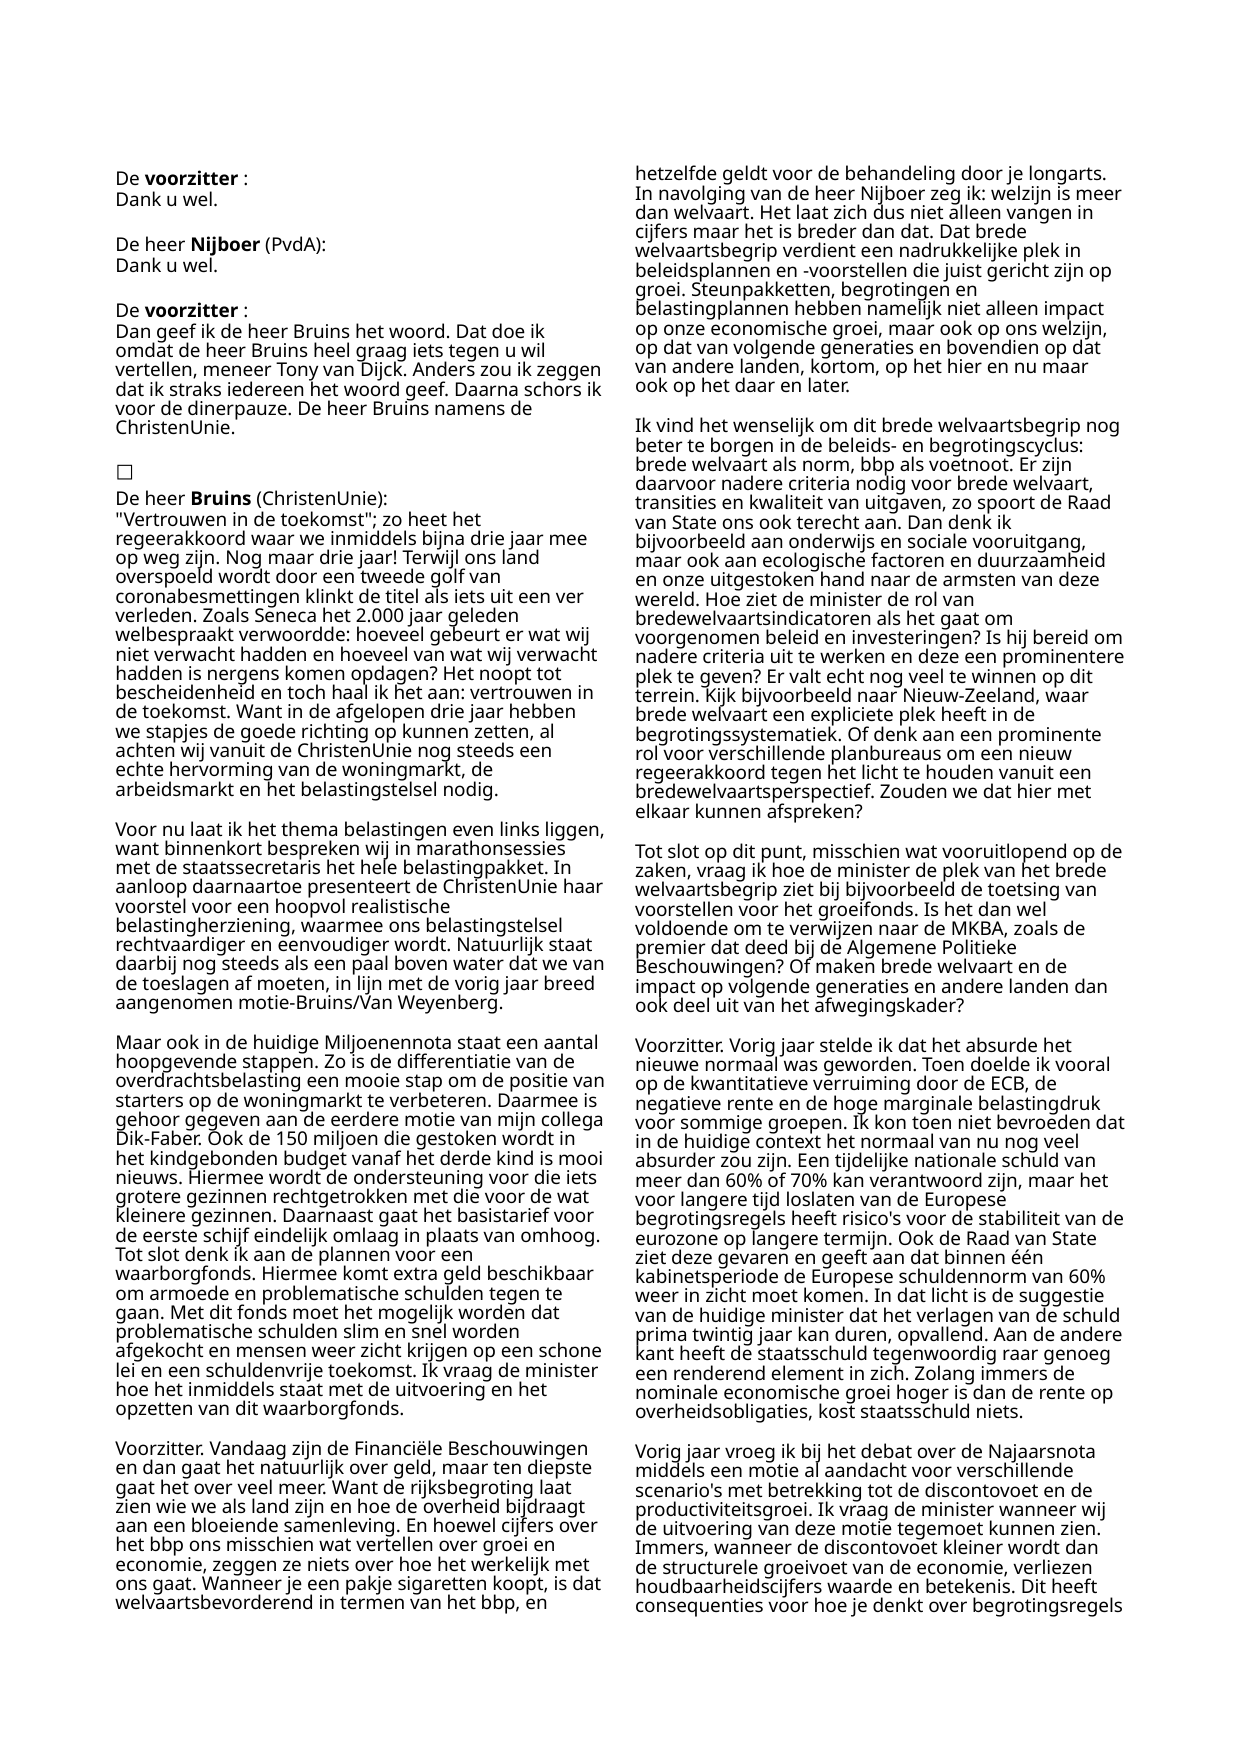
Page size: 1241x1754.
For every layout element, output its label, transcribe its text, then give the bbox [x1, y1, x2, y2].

text Voor nu laat ik het thema belastingen even links liggen, want binnenkort bespreken wij in marathonsessies met de staatssecretaris het hele belastingpakket. In aanloop daarnaartoe presenteert de ChristenUnie haar voorstel voor een hoopvol realistische belastingherziening, waarmee ons belastingstelsel rechtvaardiger en eenvoudiger wordt. Natuurlijk staat daarbij nog steeds als een paal boven water dat we van de toeslagen af moeten, in lijn met de vorig jaar breed aangenomen motie-Bruins/Van Weyenberg. [115, 821, 605, 1013]
text Dank u wel. [115, 191, 605, 210]
text De heer Bruins (ChristenUnie): [115, 485, 605, 511]
text De voorzitter : [115, 297, 605, 323]
text De voorzitter : [115, 165, 605, 191]
text Dank u wel. [115, 257, 605, 276]
text Tot slot op dit punt, misschien wat vooruitlopend op de zaken, vraag ik hoe de minister de plek van het brede welvaartsbegrip ziet bij bijvoorbeeld de toetsing van voorstellen voor het groeifonds. Is het dan wel voldoende om te verwijzen naar de MKBA, zoals de premier dat deed bij de Algemene Politieke Beschouwingen? Of maken brede welvaart en de impact op volgende generaties en andere landen dan ook deel uit van het afwegingskader? [635, 843, 1125, 1016]
text Voorzitter. Vandaag zijn de Financiële Beschouwingen en dan gaat het natuurlijk over geld, maar ten diepste gaat het over veel meer. Want de rijksbegroting laat zien wie we als land zijn en hoe de overheid bijdraagt aan een bloeiende samenleving. En hoewel cijfers over het bbp ons misschien wat vertellen over groei en economie, zeggen ze niets over hoe het werkelijk met ons gaat. Wanneer je een pakje sigaretten koopt, is dat welvaartsbevorderend in termen van het bbp, en [115, 1440, 605, 1613]
text Ik vind het wenselijk om dit brede welvaartsbegrip nog beter te borgen in de beleids- en begrotingscyclus: brede welvaart als norm, bbp als voetnoot. Er zijn daarvoor nadere criteria nodig voor brede welvaart, transities en kwaliteit van uitgaven, zo spoort de Raad van State ons ook terecht aan. Dan denk ik bijvoorbeeld aan onderwijs en sociale vooruitgang, maar ook aan ecologische factoren en duurzaamheid en onze uitgestoken hand naar de armsten van deze wereld. Hoe ziet de minister de rol van bredewelvaartsindicatoren als het gaat om voorgenomen beleid en investeringen? Is hij bereid om nadere criteria uit te werken en deze een prominentere plek te geven? Er valt echt nog veel te winnen op dit terrein. Kijk bijvoorbeeld naar Nieuw-Zeeland, waar brede welvaart een expliciete plek heeft in de begrotingssystematiek. Of denk aan een prominente rol voor verschillende planbureaus om een nieuw regeerakkoord tegen het licht te houden vanuit een bredewelvaartsperspectief. Zouden we dat hier met elkaar kunnen afspreken? [635, 417, 1125, 822]
text ⬜ [115, 459, 605, 485]
text Dan geef ik de heer Bruins het woord. Dat doe ik omdat de heer Bruins heel graag iets tegen u wil vertellen, meneer Tony van Dijck. Anders zou ik zeggen dat ik straks iedereen het woord geef. Daarna schors ik voor de dinerpauze. De heer Bruins namens de ChristenUnie. [115, 323, 605, 438]
text Voorzitter. Vorig jaar stelde ik dat het absurde het nieuwe normaal was geworden. Toen doelde ik vooral op de kwantitatieve verruiming door de ECB, de negatieve rente en de hoge marginale belastingdruk voor sommige groepen. Ik kon toen niet bevroeden dat in de huidige context het normaal van nu nog veel absurder zou zijn. Een tijdelijke nationale schuld van meer dan 60% of 70% kan verantwoord zijn, maar het voor langere tijd loslaten van de Europese begrotingsregels heeft risico's voor de stabiliteit van de eurozone op langere termijn. Ook de Raad van State ziet deze gevaren en geeft aan dat binnen één kabinetsperiode de Europese schuldennorm van 60% weer in zicht moet komen. In dat licht is de suggestie van de huidige minister dat het verlagen van de schuld prima twintig jaar kan duren, opvallend. Aan de andere kant heeft de staatsschuld tegenwoordig raar genoeg een renderend element in zich. Zolang immers de nominale economische groei hoger is dan de rente op overheidsobligaties, kost staatsschuld niets. [635, 1037, 1125, 1422]
text Maar ook in de huidige Miljoenennota staat een aantal hoopgevende stappen. Zo is de differentiatie van de overdrachtsbelasting een mooie stap om de positie van starters op de woningmarkt te verbeteren. Daarmee is gehoor gegeven aan de eerdere motie van mijn collega Dik-Faber. Ook de 150 miljoen die gestoken wordt in het kindgebonden budget vanaf het derde kind is mooi nieuws. Hiermee wordt de ondersteuning voor die iets grotere gezinnen rechtgetrokken met die voor de wat kleinere gezinnen. Daarnaast gaat het basistarief voor de eerste schijf eindelijk omlaag in plaats van omhoog. Tot slot denk ik aan de plannen voor een waarborgfonds. Hiermee komt extra geld beschikbaar om armoede en problematische schulden tegen te gaan. Met dit fonds moet het mogelijk worden dat problematische schulden slim en snel worden afgekocht en mensen weer zicht krijgen op een schone lei en een schuldenvrije toekomst. Ik vraag de minister hoe het inmiddels staat met de uitvoering en het opzetten van dit waarborgfonds. [115, 1034, 605, 1419]
text Vorig jaar vroeg ik bij het debat over de Najaarsnota middels een motie al aandacht voor verschillende scenario's met betrekking tot de discontovoet en de productiviteitsgroei. Ik vraag de minister wanneer wij de uitvoering van deze motie tegemoet kunnen zien. Immers, wanneer de discontovoet kleiner wordt dan de structurele groeivoet van de economie, verliezen houdbaarheidscijfers waarde en betekenis. Dit heeft consequenties voor hoe je denkt over begrotingsregels [635, 1443, 1125, 1616]
text De heer Nijboer (PvdA): [115, 231, 605, 257]
text hetzelfde geldt voor de behandeling door je longarts. In navolging van de heer Nijboer zeg ik: welzijn is meer dan welvaart. Het laat zich dus niet alleen vangen in cijfers maar het is breder dan dat. Dat brede welvaartsbegrip verdient een nadrukkelijke plek in beleidsplannen en -voorstellen die juist gericht zijn op groei. Steunpakketten, begrotingen en belastingplannen hebben namelijk niet alleen impact op onze economische groei, maar ook op ons welzijn, op dat van volgende generaties en bovendien op dat van andere landen, kortom, op het hier en nu maar ook op het daar en later. [635, 165, 1125, 397]
text "Vertrouwen in de toekomst"; zo heet het regeerakkoord waar we inmiddels bijna drie jaar mee op weg zijn. Nog maar drie jaar! Terwijl ons land overspoeld wordt door een tweede golf van coronabesmettingen klinkt de titel als iets uit een ver verleden. Zoals Seneca het 2.000 jaar geleden welbespraakt verwoordde: hoeveel gebeurt er wat wij niet verwacht hadden en hoeveel van wat wij verwacht hadden is nergens komen opdagen? Het noopt tot bescheidenheid en toch haal ik het aan: vertrouwen in de toekomst. Want in de afgelopen drie jaar hebben we stapjes de goede richting op kunnen zetten, al achten wij vanuit de ChristenUnie nog steeds een echte hervorming van de woningmarkt, de arbeidsmarkt en het belastingstelsel nodig. [115, 511, 605, 800]
